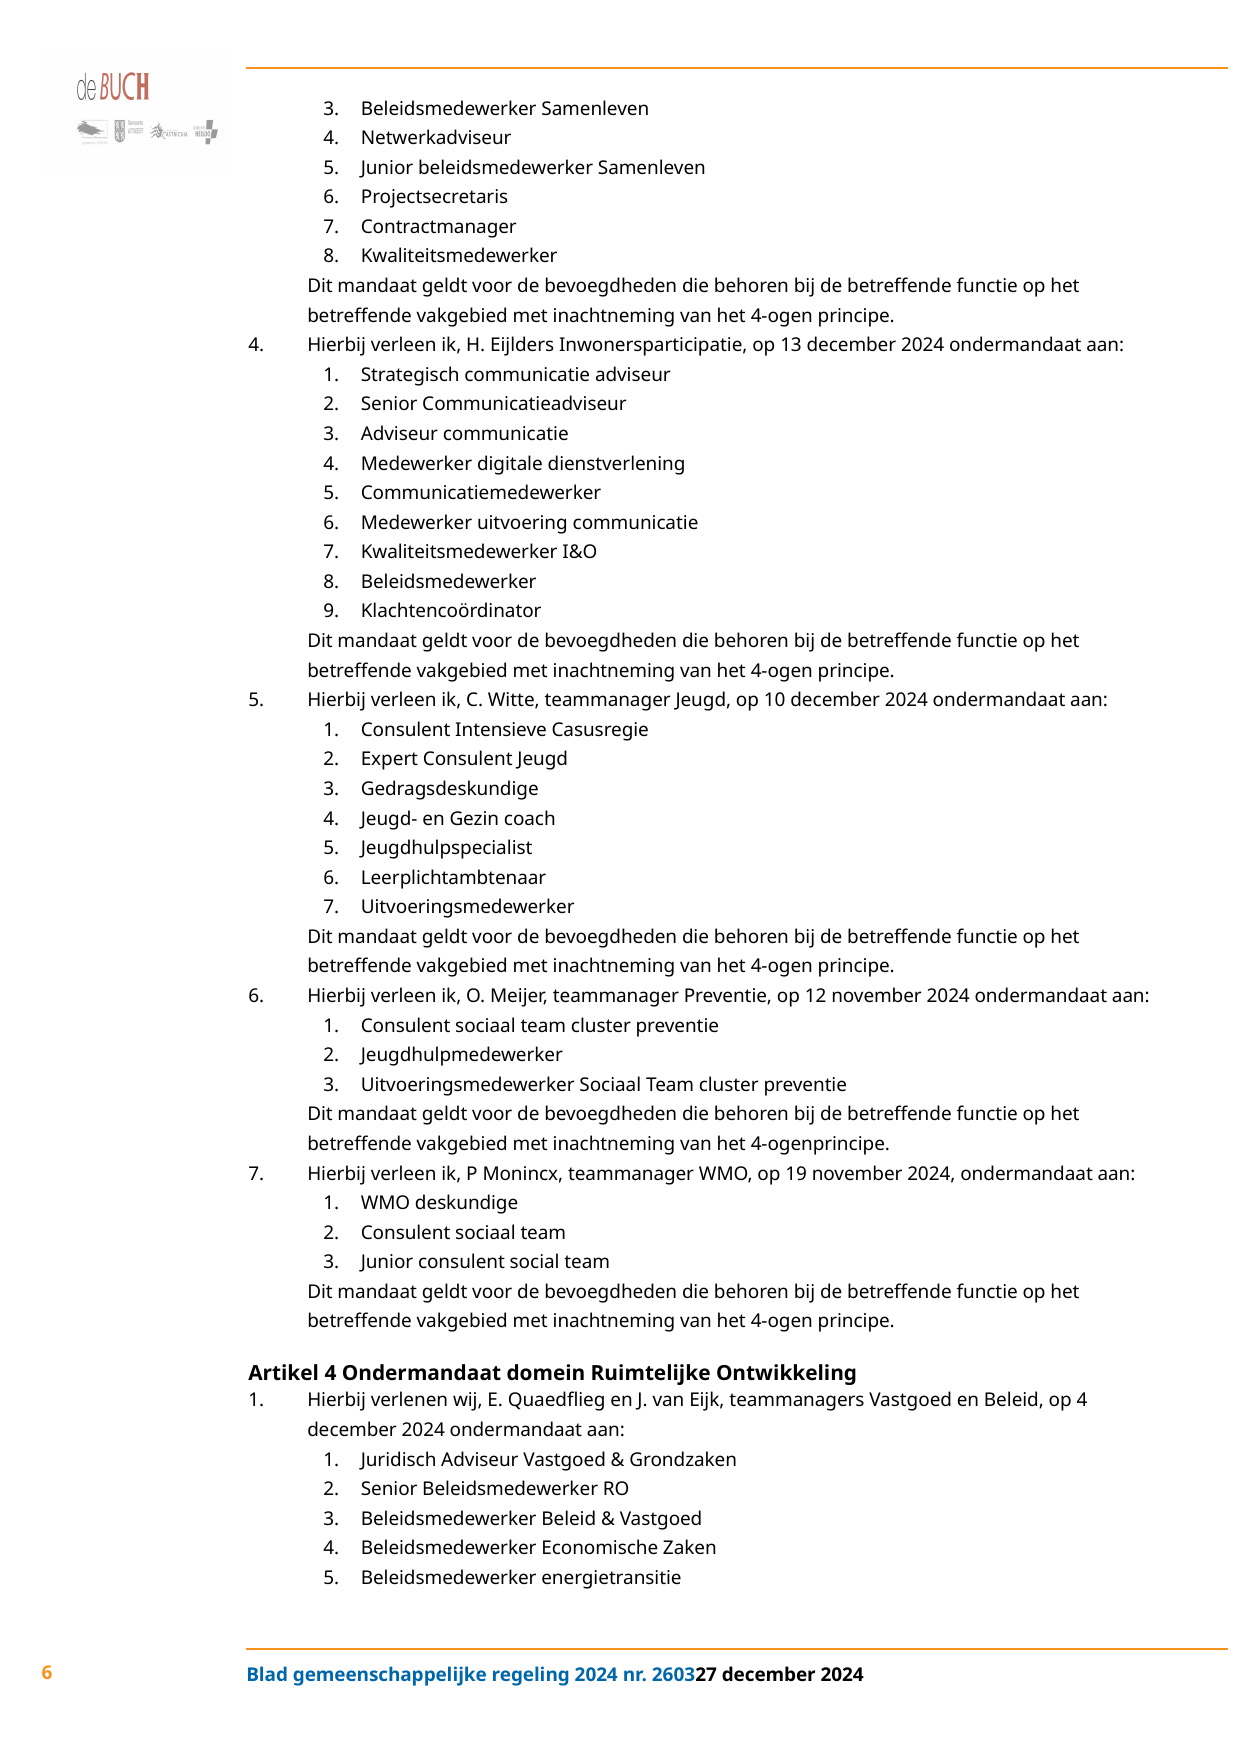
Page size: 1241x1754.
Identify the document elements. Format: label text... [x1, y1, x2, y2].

list Junior consulent social team [323, 1248, 1152, 1274]
list Hierbij verleen ik, H. Eijlders Inwonersparticipatie, op 13 december 2024 ondermandaat aan: [248, 331, 1152, 357]
list Senior Beleidsmedewerker RO [323, 1475, 1152, 1501]
list Beleidsmedewerker [323, 568, 1152, 594]
list Dit mandaat geldt voor de bevoegdheden die behoren bij de betreffende functie op het betreffende vakgebied met inachtneming van het 4-ogenprincipe. [248, 1101, 1152, 1156]
list Contractmanager [323, 213, 1152, 239]
list Kwaliteitsmedewerker I&O [323, 538, 1152, 564]
list Junior beleidsmedewerker Samenleven [323, 154, 1152, 180]
picture [41, 47, 231, 172]
list Beleidsmedewerker Beleid & Vastgoed [323, 1505, 1152, 1531]
list Jeugdhulpmedewerker [323, 1041, 1152, 1067]
list Dit mandaat geldt voor de bevoegdheden die behoren bij de betreffende functie op het betreffende vakgebied met inachtneming van het 4-ogen principe. [248, 272, 1152, 328]
list Uitvoeringsmedewerker [323, 893, 1152, 919]
list Kwaliteitsmedewerker [323, 243, 1152, 268]
list Medewerker digitale dienstverlening [323, 450, 1152, 476]
list Jeugd- en Gezin coach [323, 805, 1152, 831]
list Consulent sociaal team [323, 1219, 1152, 1245]
list Netwerkadviseur [323, 124, 1152, 150]
list Expert Consulent Jeugd [323, 746, 1152, 771]
list Dit mandaat geldt voor de bevoegdheden die behoren bij de betreffende functie op het betreffende vakgebied met inachtneming van het 4-ogen principe. [248, 1278, 1152, 1333]
list WMO deskundige [323, 1189, 1152, 1215]
list Juridisch Adviseur Vastgoed & Grondzaken [323, 1446, 1152, 1471]
list Senior Communicatieadviseur [323, 391, 1152, 416]
list Leerplichtambtenaar [323, 864, 1152, 890]
list Hierbij verleen ik, P Monincx, teammanager WMO, op 19 november 2024, ondermandaat aan: [248, 1160, 1152, 1186]
list Medewerker uitvoering communicatie [323, 509, 1152, 535]
list Consulent Intensieve Casusregie [323, 716, 1152, 742]
list Uitvoeringsmedewerker Sociaal Team cluster preventie [323, 1071, 1152, 1097]
list Jeugdhulpspecialist [323, 834, 1152, 860]
list Dit mandaat geldt voor de bevoegdheden die behoren bij de betreffende functie op het betreffende vakgebied met inachtneming van het 4-ogen principe. [248, 923, 1152, 978]
list Klachtencoördinator [323, 598, 1152, 623]
list Beleidsmedewerker Samenleven [323, 95, 1152, 121]
list Adviseur communicatie [323, 420, 1152, 446]
list Projectsecretaris [323, 183, 1152, 209]
list Hierbij verleen ik, C. Witte, teammanager Jeugd, op 10 december 2024 ondermandaat aan: [248, 686, 1152, 712]
list Gedragsdeskundige [323, 775, 1152, 801]
list Hierbij verlenen wij, E. Quaedflieg en J. van Eijk, teammanagers Vastgoed en Beleid, op 4 december 2024 ondermandaat aan: [248, 1387, 1152, 1442]
list Dit mandaat geldt voor de bevoegdheden die behoren bij de betreffende functie op het betreffende vakgebied met inachtneming van het 4-ogen principe. [248, 627, 1152, 683]
list Beleidsmedewerker Economische Zaken [323, 1534, 1152, 1560]
list Strategisch communicatie adviseur [323, 361, 1152, 387]
list Communicatiemedewerker [323, 479, 1152, 505]
list Hierbij verleen ik, O. Meijer, teammanager Preventie, op 12 november 2024 ondermandaat aan: [248, 982, 1152, 1008]
list Consulent sociaal team cluster preventie [323, 1012, 1152, 1038]
text Artikel 4 Ondermandaat domein Ruimtelijke Ontwikkeling [248, 1358, 1152, 1387]
list Beleidsmedewerker energietransitie [323, 1564, 1152, 1590]
